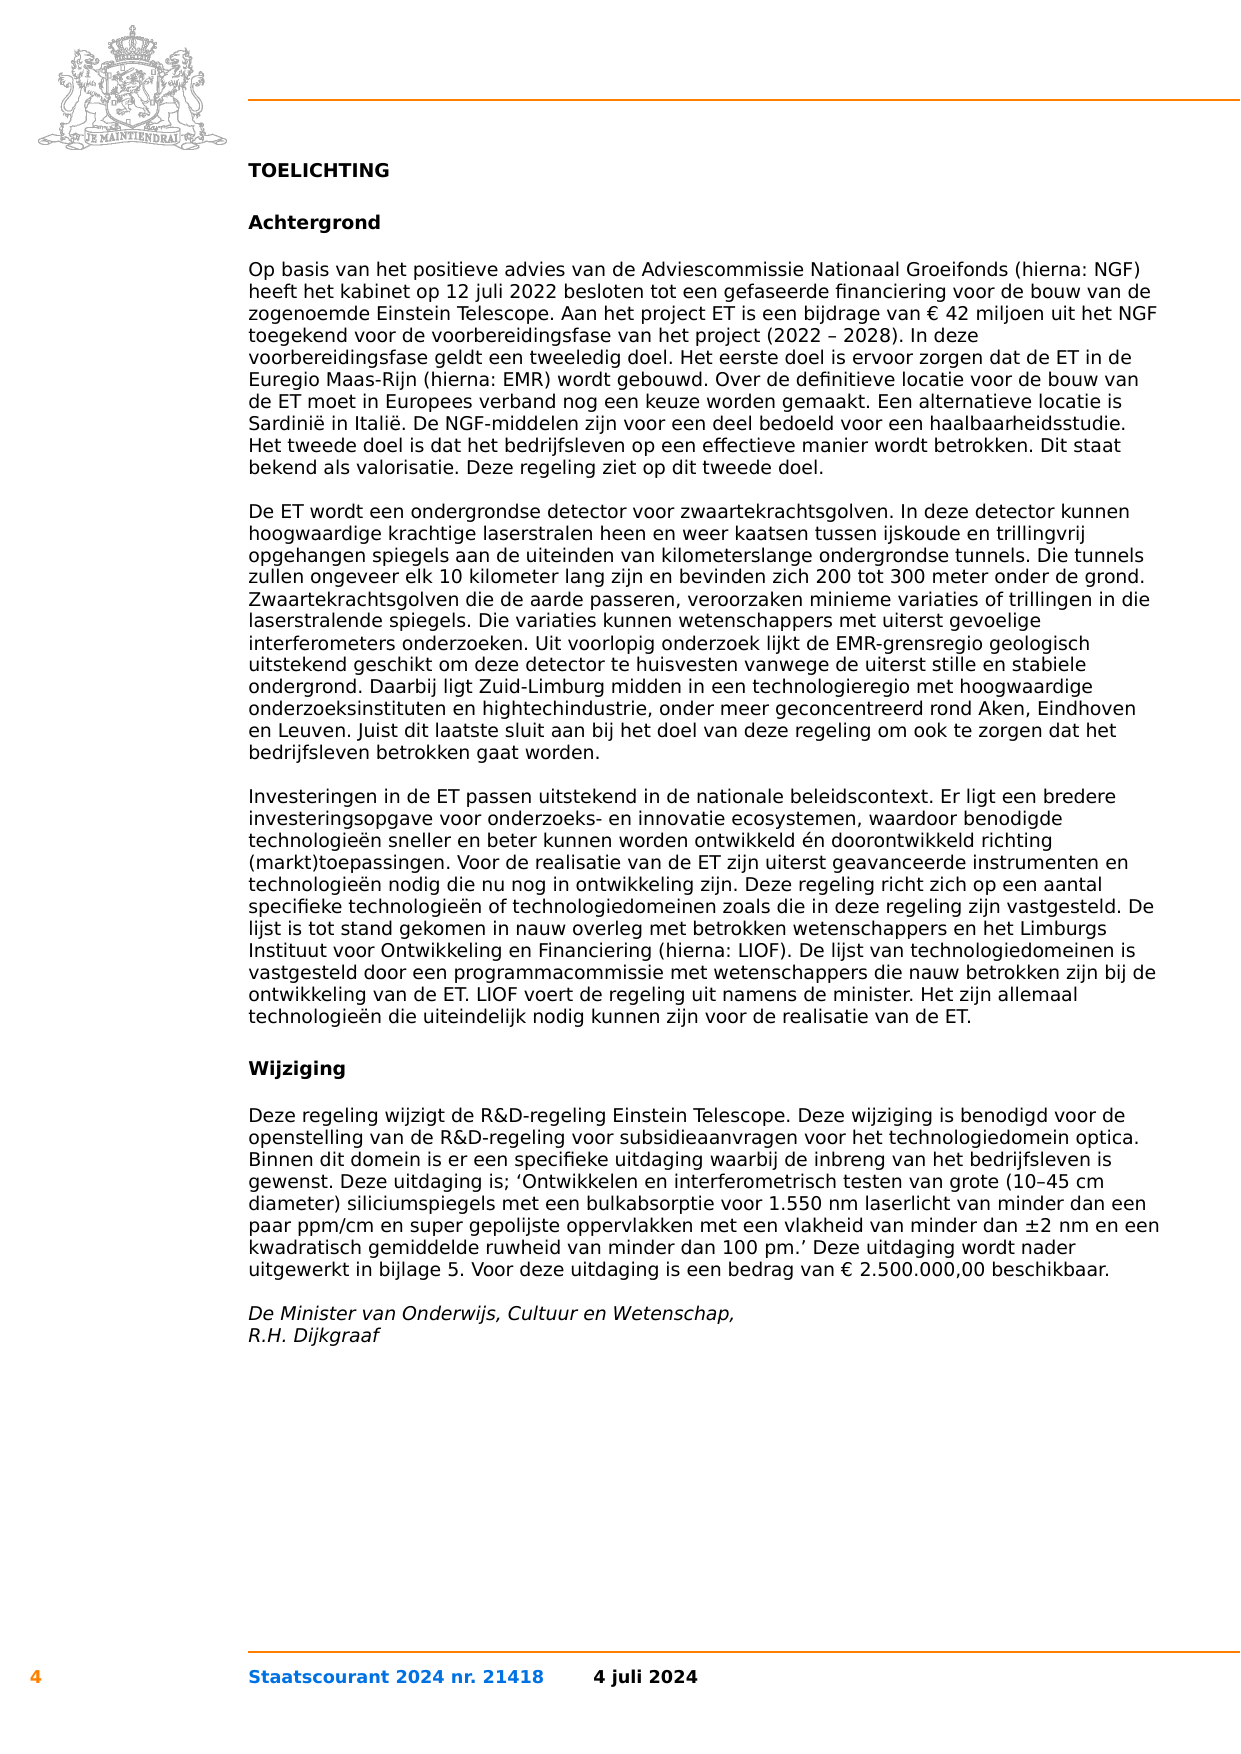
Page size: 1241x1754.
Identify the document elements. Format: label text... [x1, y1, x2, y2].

subtitle Wijziging [248, 1058, 1163, 1080]
subtitle Achtergrond [248, 212, 1163, 234]
text Deze regeling wijzigt de R&D-regeling Einstein Telescope. Deze wijziging is benodigd voor de openstelling van de R&D-regeling voor subsidieaanvragen voor het technologiedomein optica. Binnen dit domein is er een specifieke uitdaging waarbij de inbreng van het bedrijfsleven is gewenst. Deze uitdaging is; ‘Ontwikkelen en interferometrisch testen van grote (10–45 cm diameter) siliciumspiegels met een bulkabsorptie voor 1.550 nm laserlicht van minder dan een paar ppm/cm en super gepolijste oppervlakken met een vlakheid van minder dan ±2 nm en een kwadratisch gemiddelde ruwheid van minder dan 100 pm.’ Deze uitdaging wordt nader uitgewerkt in bijlage 5. Voor deze uitdaging is een bedrag van € 2.500.000,00 beschikbaar. [248, 1105, 1163, 1281]
picture [38, 25, 227, 150]
text De ET wordt een ondergrondse detector voor zwaartekrachtsgolven. In deze detector kunnen hoogwaardige krachtige laserstralen heen en weer kaatsen tussen ijskoude en trillingvrij opgehangen spiegels aan de uiteinden van kilometerslange ondergrondse tunnels. Die tunnels zullen ongeveer elk 10 kilometer lang zijn en bevinden zich 200 tot 300 meter onder de grond. Zwaartekrachtsgolven die de aarde passeren, veroorzaken minieme variaties of trillingen in die laserstralende spiegels. Die variaties kunnen wetenschappers met uiterst gevoelige interferometers onderzoeken. Uit voorlopig onderzoek lijkt de EMR-grensregio geologisch uitstekend geschikt om deze detector te huisvesten vanwege de uiterst stille en stabiele ondergrond. Daarbij ligt Zuid-Limburg midden in een technologieregio met hoogwaardige onderzoeksinstituten en hightechindustrie, onder meer geconcentreerd rond Aken, Eindhoven en Leuven. Juist dit laatste sluit aan bij het doel van deze regeling om ook te zorgen dat het bedrijfsleven betrokken gaat worden. [248, 501, 1163, 764]
text Investeringen in de ET passen uitstekend in de nationale beleidscontext. Er ligt een bredere investeringsopgave voor onderzoeks- en innovatie ecosystemen, waardoor benodigde technologieën sneller en beter kunnen worden ontwikkeld én doorontwikkeld richting (markt)toepassingen. Voor de realisatie van de ET zijn uiterst geavanceerde instrumenten en technologieën nodig die nu nog in ontwikkeling zijn. Deze regeling richt zich op een aantal specifieke technologieën of technologiedomeinen zoals die in deze regeling zijn vastgesteld. De lijst is tot stand gekomen in nauw overleg met betrokken wetenschappers en het Limburgs Instituut voor Ontwikkeling en Financiering (hierna: LIOF). De lijst van technologiedomeinen is vastgesteld door een programmacommissie met wetenschappers die nauw betrokken zijn bij de ontwikkeling van de ET. LIOF voert de regeling uit namens de minister. Het zijn allemaal technologieën die uiteindelijk nodig kunnen zijn voor de realisatie van de ET. [248, 786, 1163, 1028]
text De Minister van Onderwijs, Cultuur en Wetenschap, R.H. Dijkgraaf [248, 1303, 1163, 1347]
text Op basis van het positieve advies van de Adviescommissie Nationaal Groeifonds (hierna: NGF) heeft het kabinet op 12 juli 2022 besloten tot een gefaseerde financiering voor de bouw van de zogenoemde Einstein Telescope. Aan het project ET is een bijdrage van € 42 miljoen uit het NGF toegekend voor de voorbereidingsfase van het project (2022 – 2028). In deze voorbereidingsfase geldt een tweeledig doel. Het eerste doel is ervoor zorgen dat de ET in de Euregio Maas-Rijn (hierna: EMR) wordt gebouwd. Over de definitieve locatie voor de bouw van de ET moet in Europees verband nog een keuze worden gemaakt. Een alternatieve locatie is Sardinië in Italië. De NGF-middelen zijn voor een deel bedoeld voor een haalbaarheidsstudie. Het tweede doel is dat het bedrijfsleven op een effectieve manier wordt betrokken. Dit staat bekend als valorisatie. Deze regeling ziet op dit tweede doel. [248, 259, 1163, 479]
subtitle TOELICHTING [248, 160, 1163, 182]
